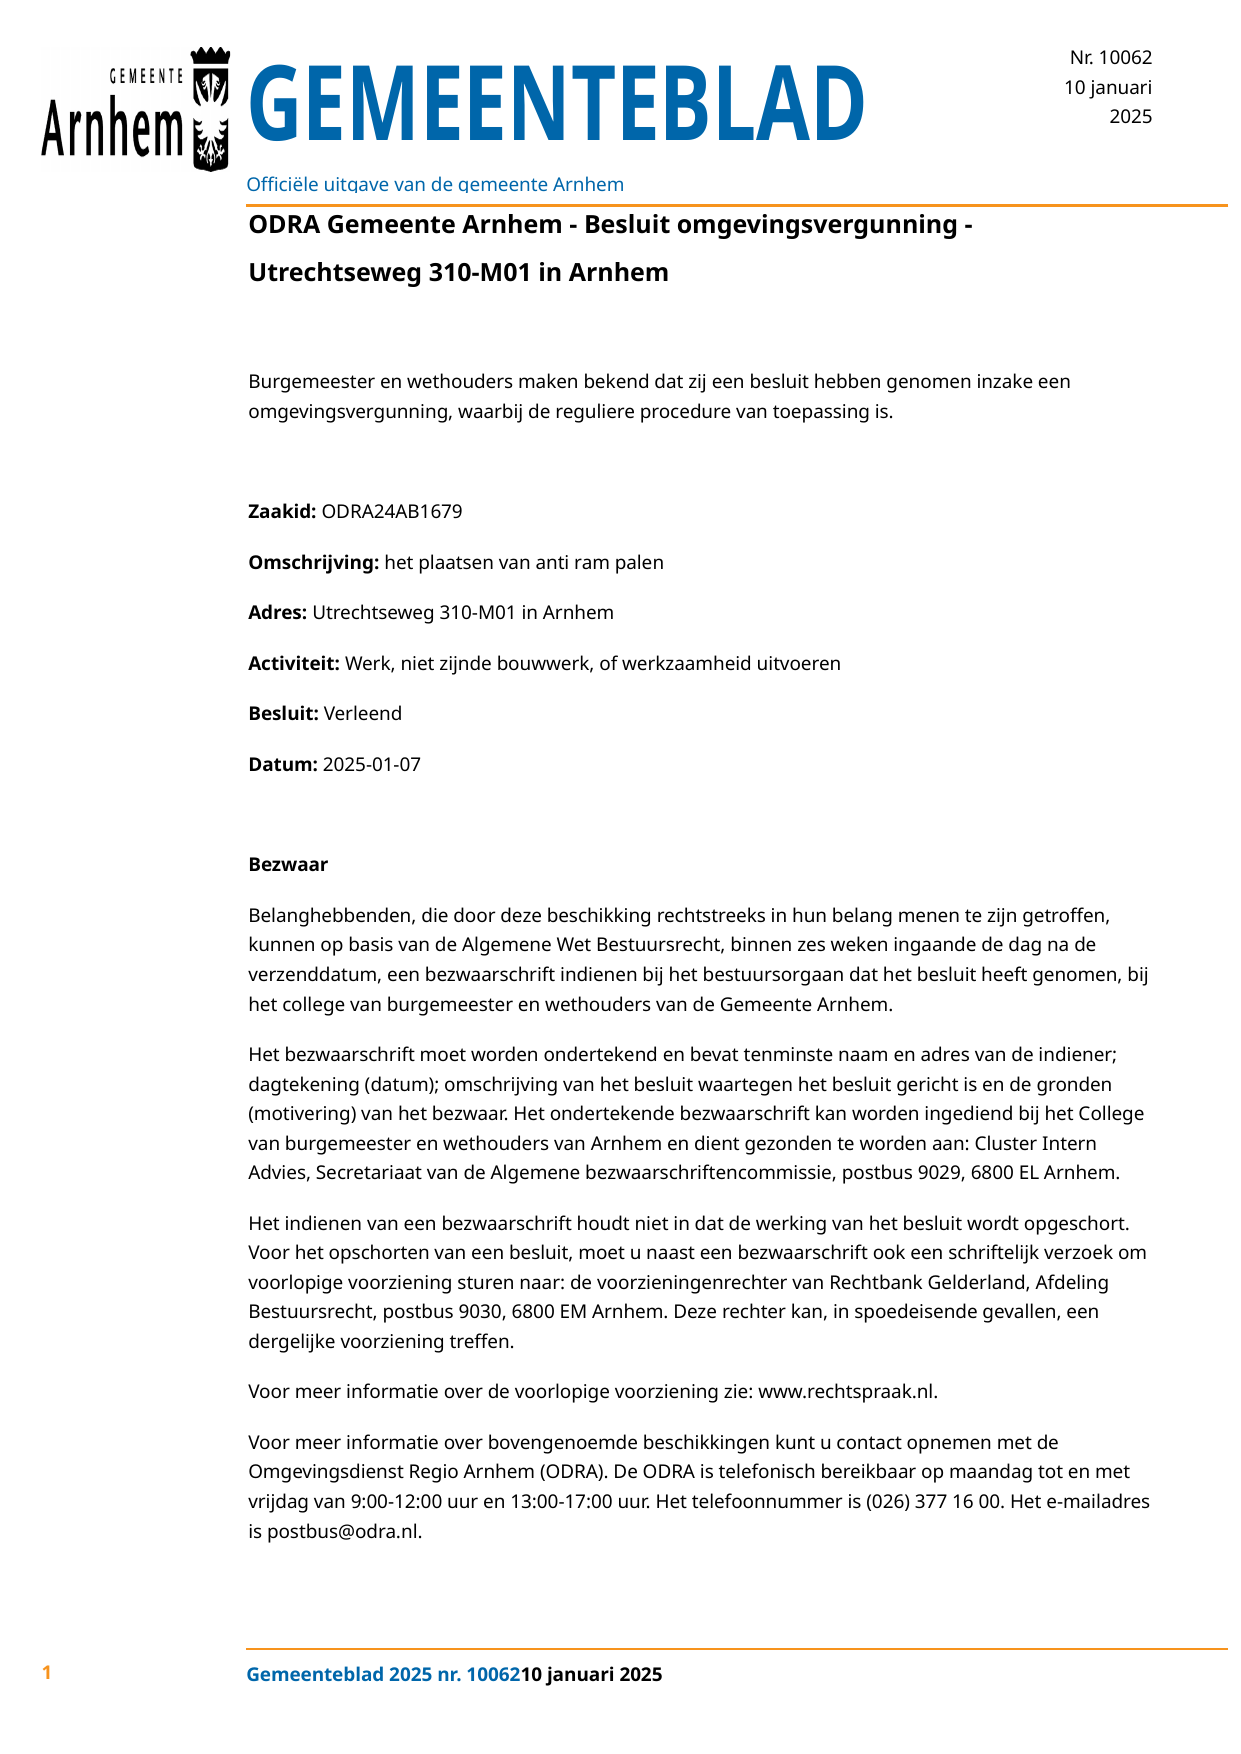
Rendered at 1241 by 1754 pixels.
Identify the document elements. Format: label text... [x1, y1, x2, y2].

text Zaakid: ODRA24AB1679 [248, 499, 1152, 524]
text Burgemeester en wethouders maken bekend dat zij een besluit hebben genomen inzake een omgevingsvergunning, waarbij de reguliere procedure van toepassing is. [248, 368, 1152, 424]
text Voor meer informatie over de voorlopige voorziening zie: www.rechtspraak.nl. [248, 1379, 1152, 1404]
text Voor meer informatie over bovengenoemde beschikkingen kunt u contact opnemen met de Omgevingsdienst Regio Arnhem (ODRA). De ODRA is telefonisch bereikbaar op maandag tot en met vrijdag van 9:00-12:00 uur en 13:00-17:00 uur. Het telefoonnummer is (026) 377 16 00. Het e-mailadres is postbus@odra.nl. [248, 1429, 1152, 1544]
text Besluit: Verleend [248, 700, 1152, 726]
text Datum: 2025-01-07 [248, 751, 1152, 777]
text Het indienen van een bezwaarschrift houdt niet in dat de werking van het besluit wordt opgeschort. Voor het opschorten van een besluit, moet u naast een bezwaarschrift ook een schriftelijk verzoek om voorlopige voorziening sturen naar: de voorzieningenrechter van Rechtbank Gelderland, Afdeling Bestuursrecht, postbus 9030, 6800 EM Arnhem. Deze rechter kan, in spoedeisende gevallen, een dergelijke voorziening treffen. [248, 1210, 1152, 1354]
text Bezwaar [248, 852, 1152, 877]
picture [41, 47, 231, 172]
text Activiteit: Werk, niet zijnde bouwwerk, of werkzaamheid uitvoeren [248, 650, 1152, 676]
text Het bezwaarschrift moet worden ondertekend en bevat tenminste naam en adres van de indiener; dagtekening (datum); omschrijving van het besluit waartegen het besluit gericht is en de gronden (motivering) van het bezwaar. Het ondertekende bezwaarschrift kan worden ingediend bij het College van burgemeester en wethouders van Arnhem en dient gezonden te worden aan: Cluster Intern Advies, Secretariaat van de Algemene bezwaarschriftencommissie, postbus 9029, 6800 EL Arnhem. [248, 1041, 1152, 1185]
text ODRA Gemeente Arnhem - Besluit omgevingsvergunning - Utrechtseweg 310-M01 in Arnhem [248, 207, 1152, 288]
text Belanghebbenden, die door deze beschikking rechtstreeks in hun belang menen te zijn getroffen, kunnen op basis van de Algemene Wet Bestuursrecht, binnen zes weken ingaande de dag na de verzenddatum, een bezwaarschrift indienen bij het bestuursorgaan dat het besluit heeft genomen, bij het college van burgemeester en wethouders van de Gemeente Arnhem. [248, 902, 1152, 1017]
text Omschrijving: het plaatsen van anti ram palen [248, 549, 1152, 575]
text Adres: Utrechtseweg 310-M01 in Arnhem [248, 599, 1152, 625]
